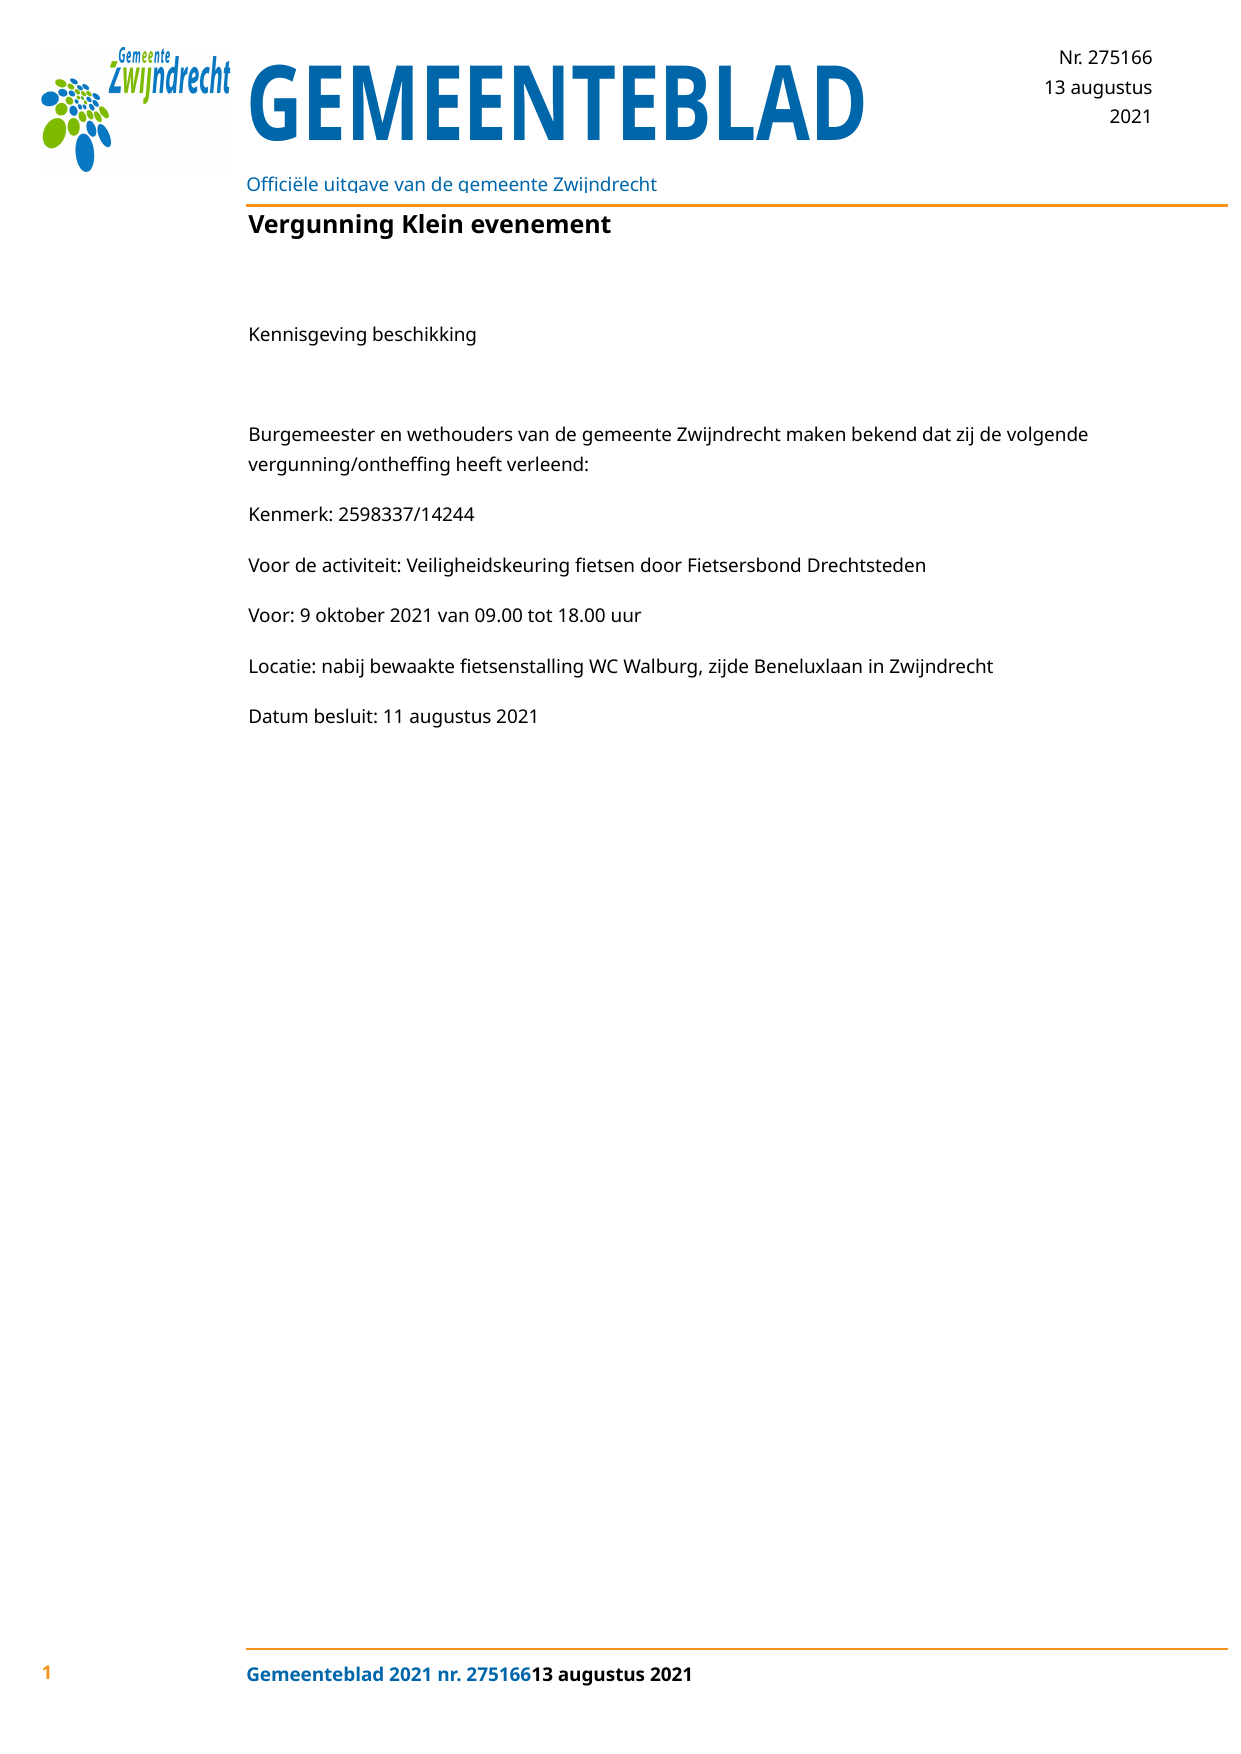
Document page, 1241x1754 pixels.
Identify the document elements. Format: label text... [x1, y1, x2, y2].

text Burgemeester en wethouders van de gemeente Zwijndrecht maken bekend dat zij de volgende vergunning/ontheffing heeft verleend: [248, 422, 1152, 477]
text Voor de activiteit: Veiligheidskeuring fietsen door Fietsersbond Drechtsteden [248, 552, 1152, 578]
text Kennisgeving beschikking [248, 321, 1152, 346]
text Vergunning Klein evenement [248, 207, 1152, 241]
text Voor: 9 oktober 2021 van 09.00 tot 18.00 uur [248, 602, 1152, 628]
text Kenmerk: 2598337/14244 [248, 502, 1152, 527]
text Datum besluit: 11 augustus 2021 [248, 703, 1152, 729]
text Locatie: nabij bewaakte fietsenstalling WC Walburg, zijde Beneluxlaan in Zwijndrecht [248, 653, 1152, 678]
picture [41, 47, 231, 172]
